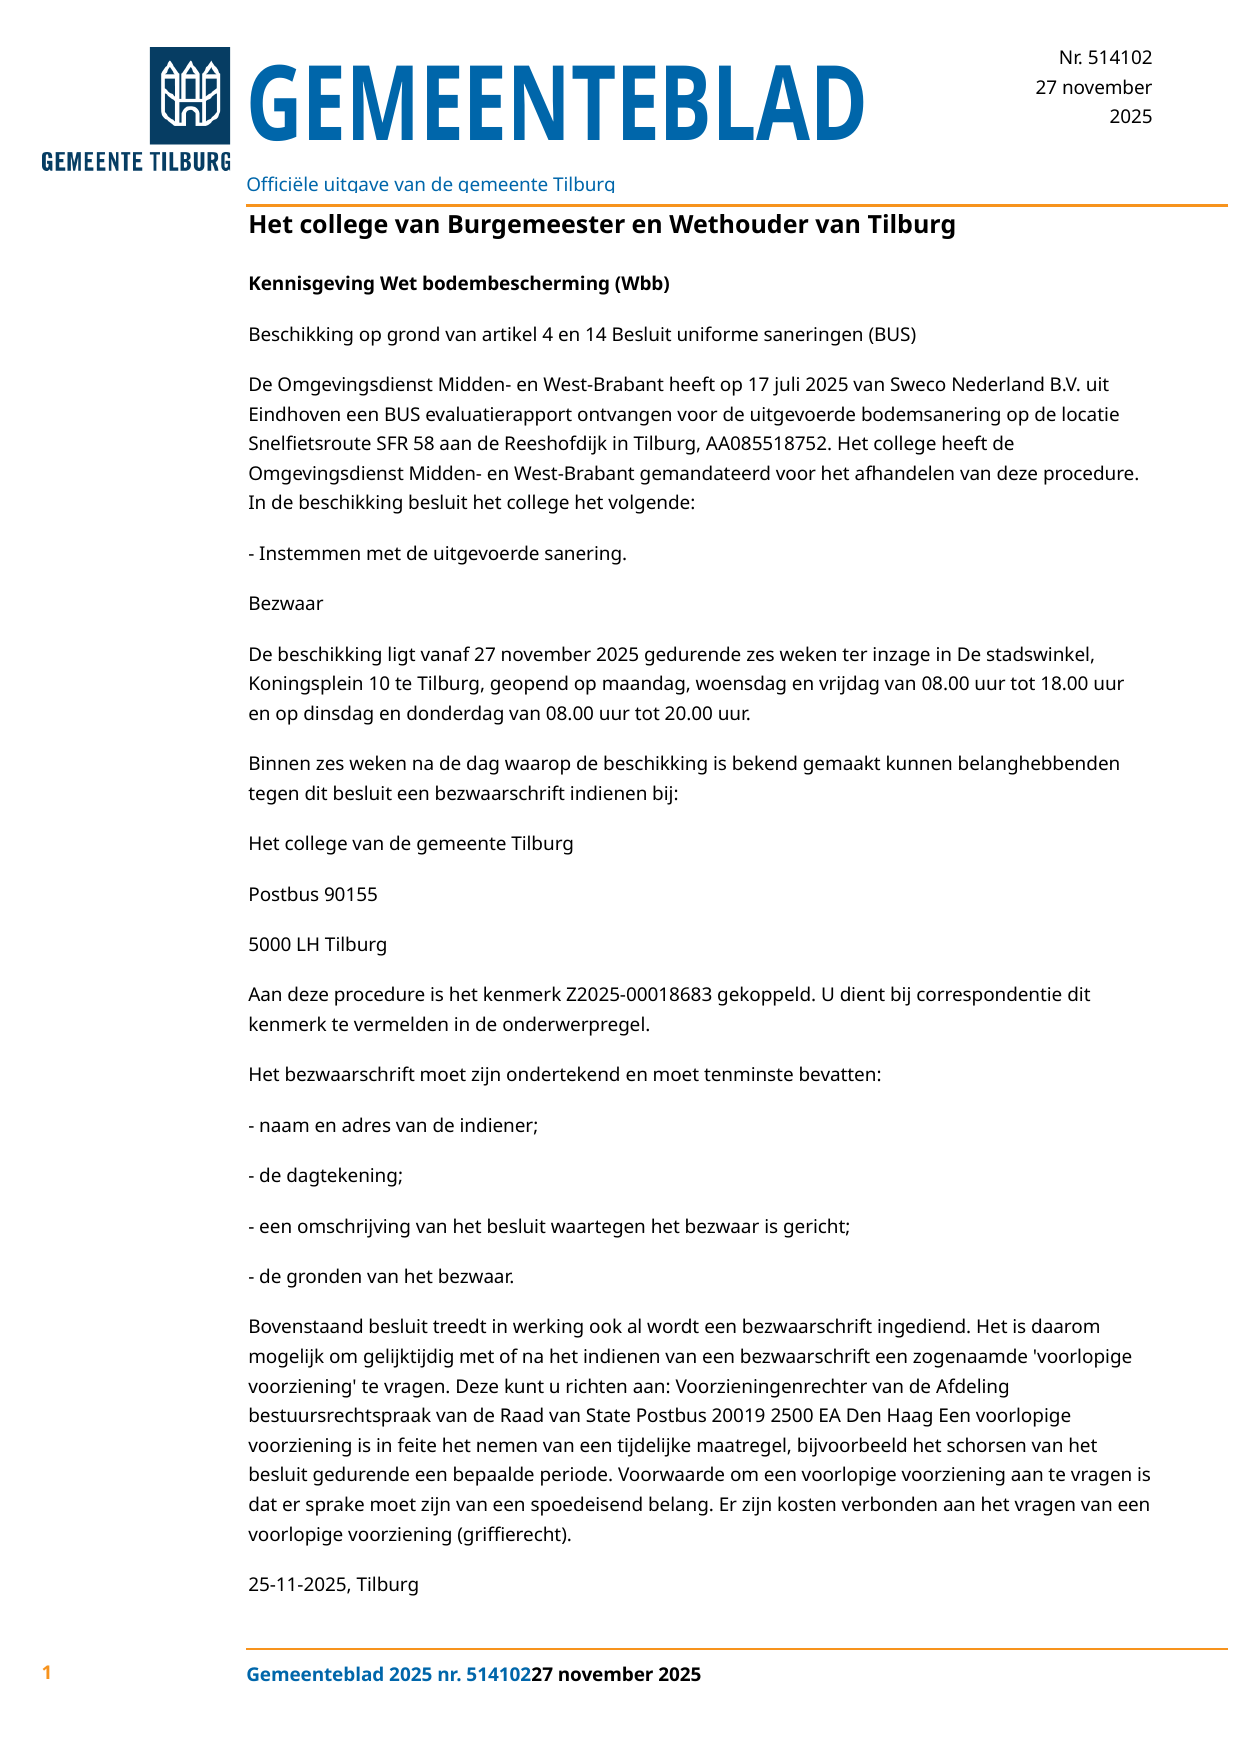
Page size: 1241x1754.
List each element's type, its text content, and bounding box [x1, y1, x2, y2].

text De Omgevingsdienst Midden- en West-Brabant heeft op 17 juli 2025 van Sweco Nederland B.V. uit Eindhoven een BUS evaluatierapport ontvangen voor de uitgevoerde bodemsanering op de locatie Snelfietsroute SFR 58 aan de Reeshofdijk in Tilburg, AA085518752. Het college heeft de Omgevingsdienst Midden- en West-Brabant gemandateerd voor het afhandelen van deze procedure. In de beschikking besluit het college het volgende: [248, 371, 1152, 515]
text Postbus 90155 [248, 881, 1152, 906]
text - naam en adres van de indiener; [248, 1112, 1152, 1138]
text 5000 LH Tilburg [248, 931, 1152, 957]
picture [41, 47, 231, 172]
text - Instemmen met de uitgevoerde sanering. [248, 540, 1152, 566]
text De beschikking ligt vanaf 27 november 2025 gedurende zes weken ter inzage in De stadswinkel, Koningsplein 10 te Tilburg, geopend op maandag, woensdag en vrijdag van 08.00 uur tot 18.00 uur en op dinsdag en donderdag van 08.00 uur tot 20.00 uur. [248, 641, 1152, 726]
text Het bezwaarschrift moet zijn ondertekend en moet tenminste bevatten: [248, 1062, 1152, 1087]
text Aan deze procedure is het kenmerk Z2025-00018683 gekoppeld. U dient bij correspondentie dit kenmerk te vermelden in de onderwerpregel. [248, 982, 1152, 1037]
text 25-11-2025, Tilburg [248, 1571, 1152, 1597]
text - een omschrijving van het besluit waartegen het bezwaar is gericht; [248, 1213, 1152, 1238]
text - de dagtekening; [248, 1162, 1152, 1188]
text Het college van Burgemeester en Wethouder van Tilburg [248, 207, 1152, 241]
text Beschikking op grond van artikel 4 en 14 Besluit uniforme saneringen (BUS) [248, 321, 1152, 346]
text Het college van de gemeente Tilburg [248, 830, 1152, 856]
text Bezwaar [248, 590, 1152, 616]
text Bovenstaand besluit treedt in werking ook al wordt een bezwaarschrift ingediend. Het is daarom mogelijk om gelijktijdig met of na het indienen van een bezwaarschrift een zogenaamde 'voorlopige voorziening' te vragen. Deze kunt u richten aan: Voorzieningenrechter van de Afdeling bestuursrechtspraak van de Raad van State Postbus 20019 2500 EA Den Haag Een voorlopige voorziening is in feite het nemen van een tijdelijke maatregel, bijvoorbeeld het schorsen van het besluit gedurende een bepaalde periode. Voorwaarde om een voorlopige voorziening aan te vragen is dat er sprake moet zijn van een spoedeisend belang. Er zijn kosten verbonden aan het vragen van een voorlopige voorziening (griffierecht). [248, 1314, 1152, 1546]
text - de gronden van het bezwaar. [248, 1263, 1152, 1289]
text Binnen zes weken na de dag waarop de beschikking is bekend gemaakt kunnen belanghebbenden tegen dit besluit een bezwaarschrift indienen bij: [248, 750, 1152, 806]
text Kennisgeving Wet bodembescherming (Wbb) [248, 270, 1152, 296]
